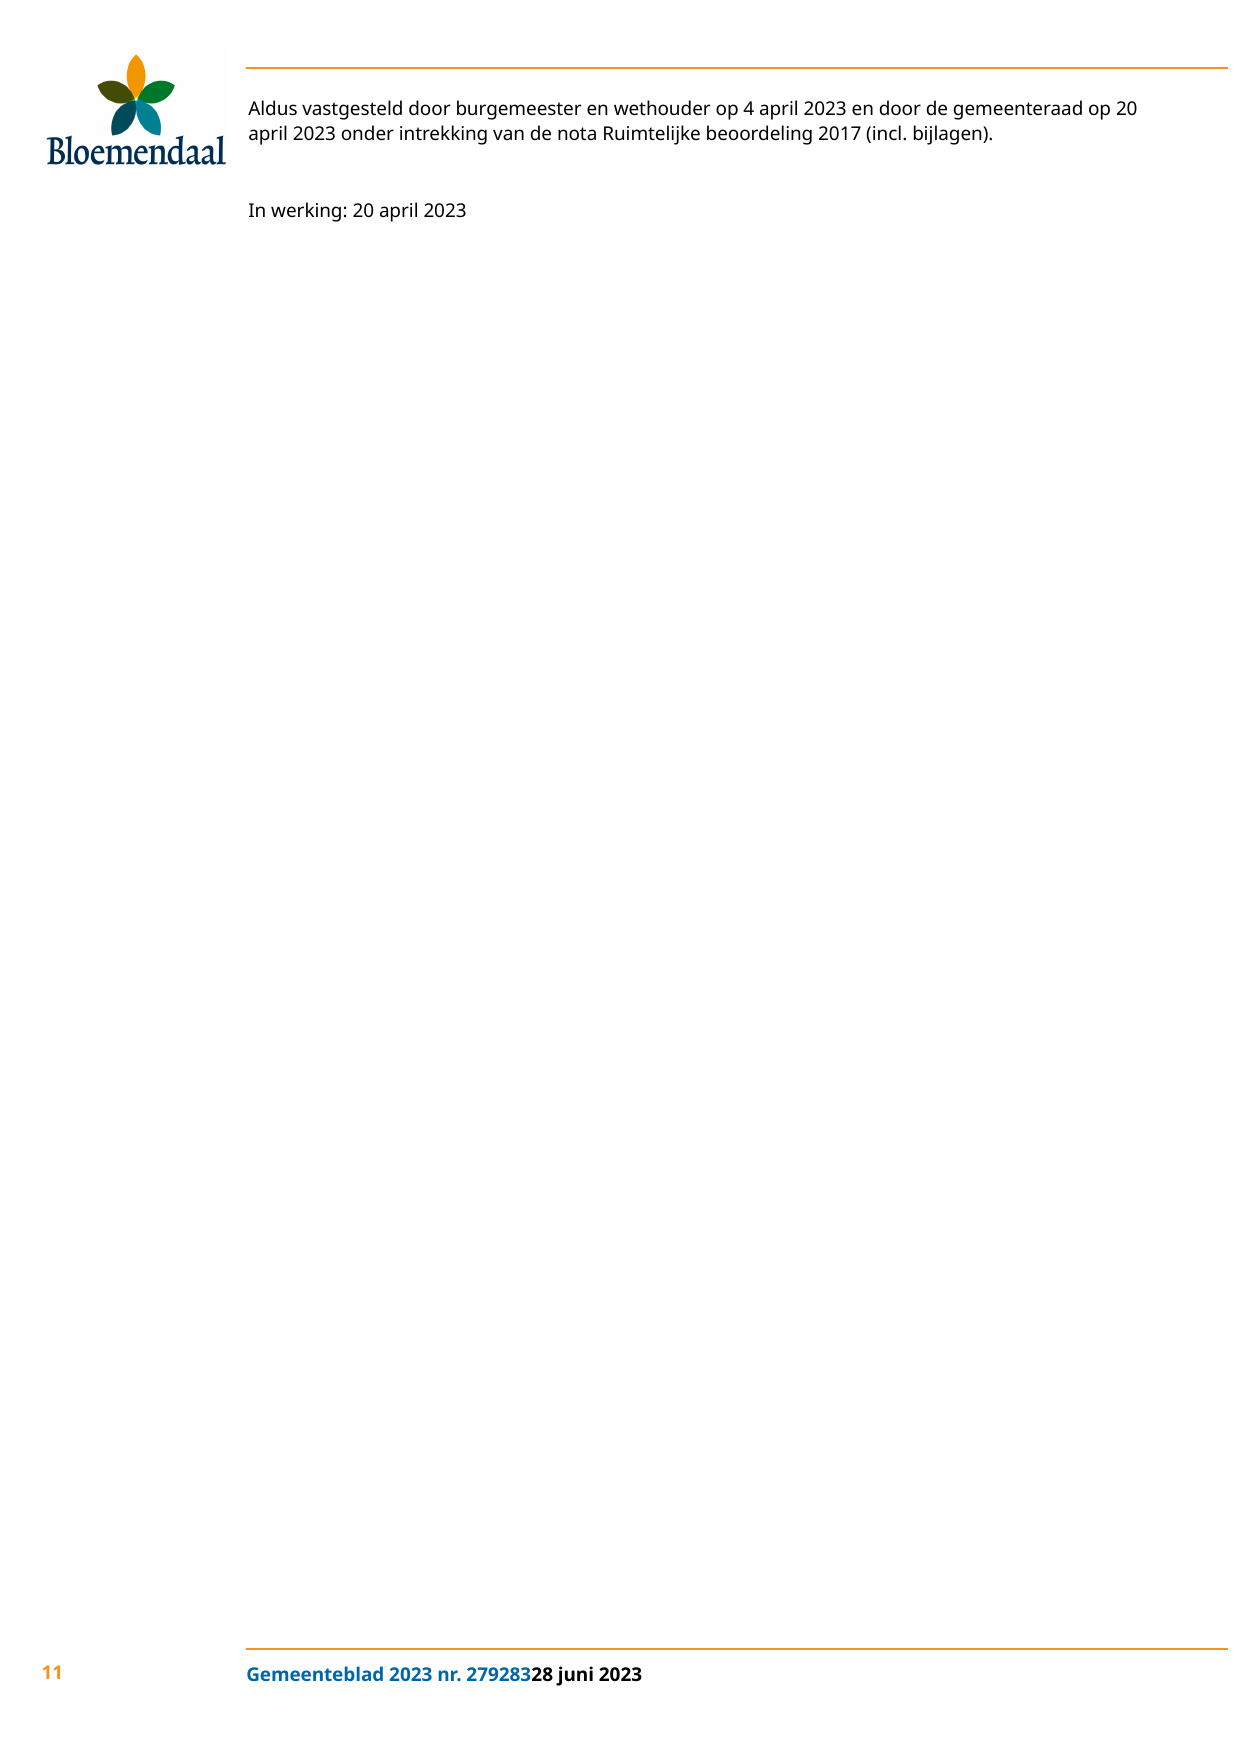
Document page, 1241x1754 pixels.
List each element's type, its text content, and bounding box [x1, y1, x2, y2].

text In werking: 20 april 2023 [248, 198, 1152, 223]
text Aldus vastgesteld door burgemeester en wethouder op 4 april 2023 en door de gemeenteraad op 20 april 2023 onder intrekking van de nota Ruimtelijke beoordeling 2017 (incl. bijlagen). [248, 95, 1152, 146]
picture [41, 47, 231, 172]
